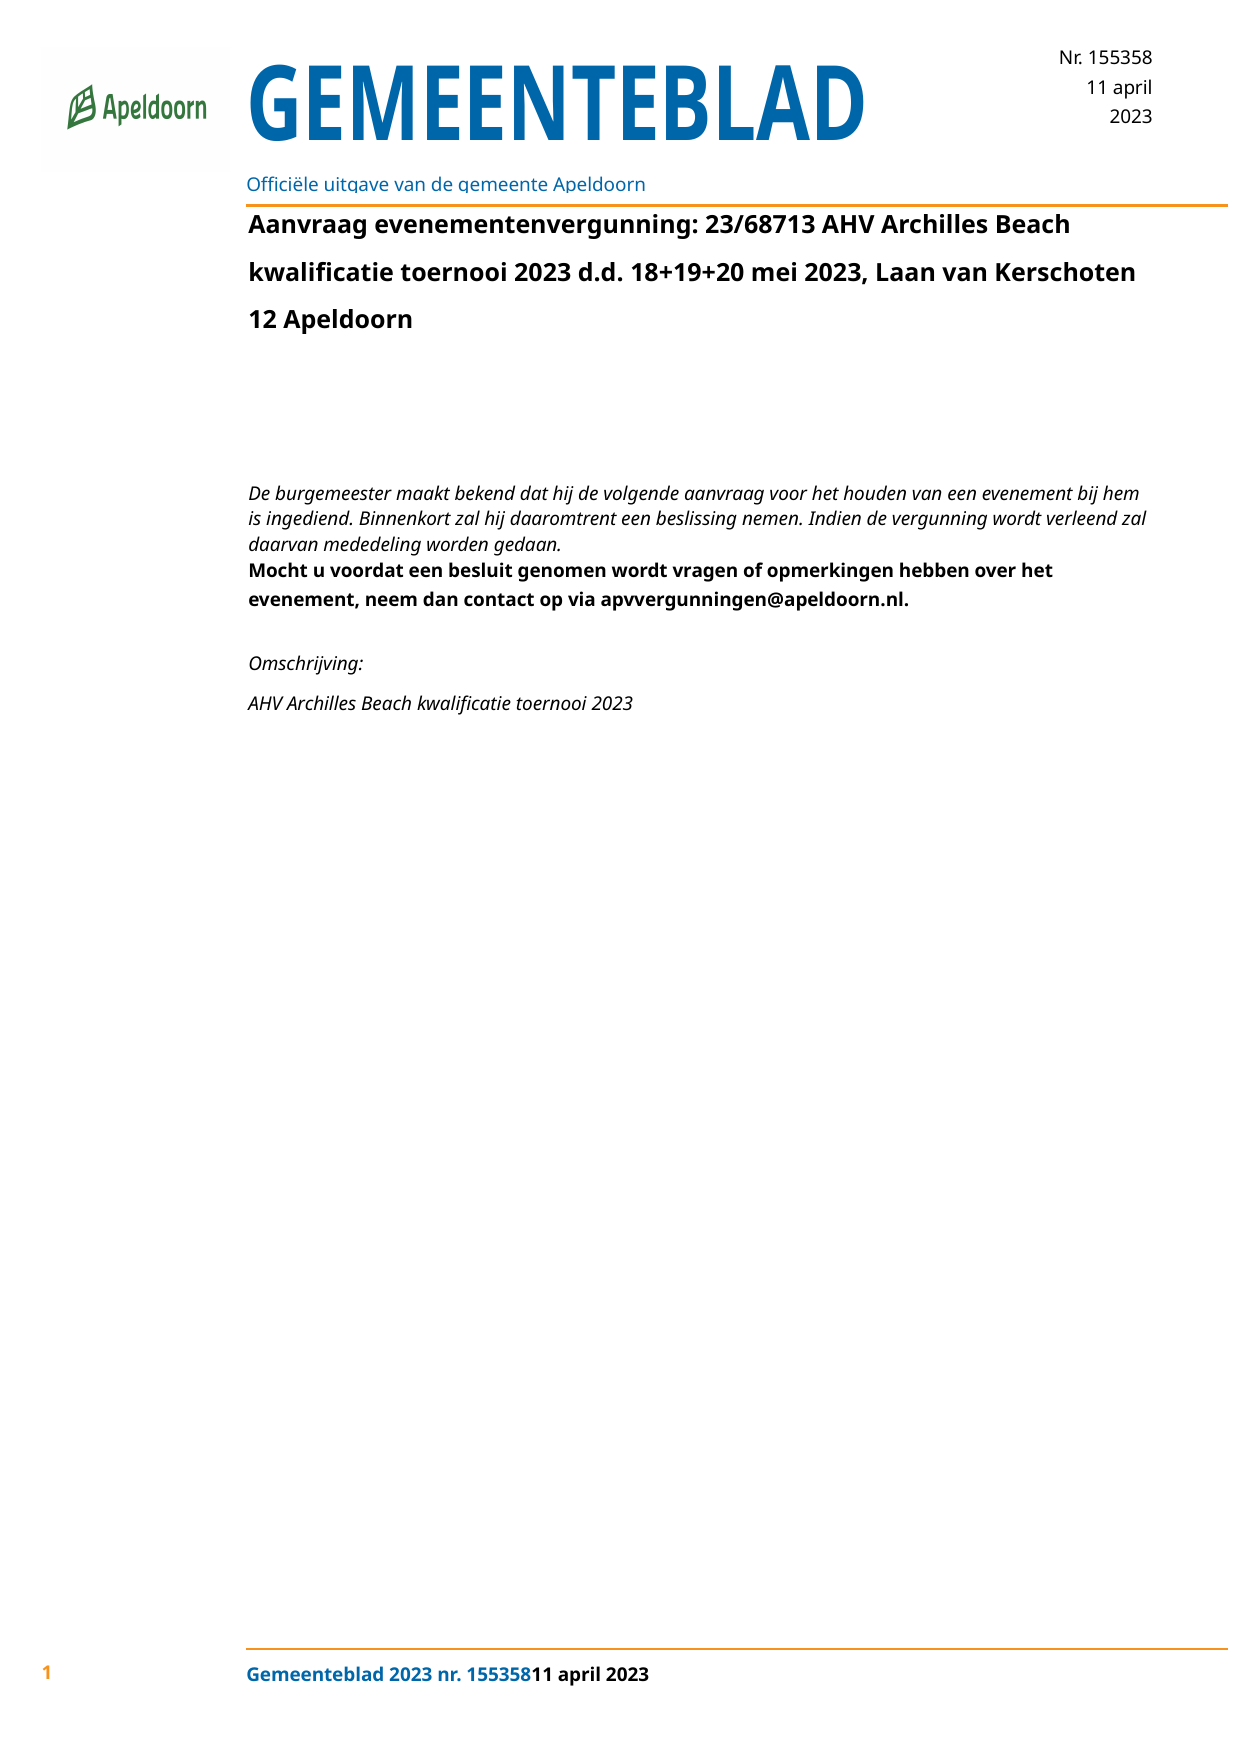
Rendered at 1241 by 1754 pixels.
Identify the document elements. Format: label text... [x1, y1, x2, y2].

text Omschrijving: [248, 651, 1152, 676]
text AHV Archilles Beach kwalificatie toernooi 2023 [248, 690, 1152, 716]
text Mocht u voordat een besluit genomen wordt vragen of opmerkingen hebben over het evenement, neem dan contact op via apvvergunningen@apeldoorn.nl. [248, 557, 1152, 612]
text De burgemeester maakt bekend dat hij de volgende aanvraag voor het houden van een evenement bij hem is ingediend. Binnenkort zal hij daaromtrent een beslissing nemen. Indien de vergunning wordt verleend zal daarvan mededeling worden gedaan. [248, 480, 1152, 557]
text Aanvraag evenementenvergunning: 23/68713 AHV Archilles Beach kwalificatie toernooi 2023 d.d. 18+19+20 mei 2023, Laan van Kerschoten 12 Apeldoorn [248, 207, 1152, 336]
picture [41, 47, 231, 172]
